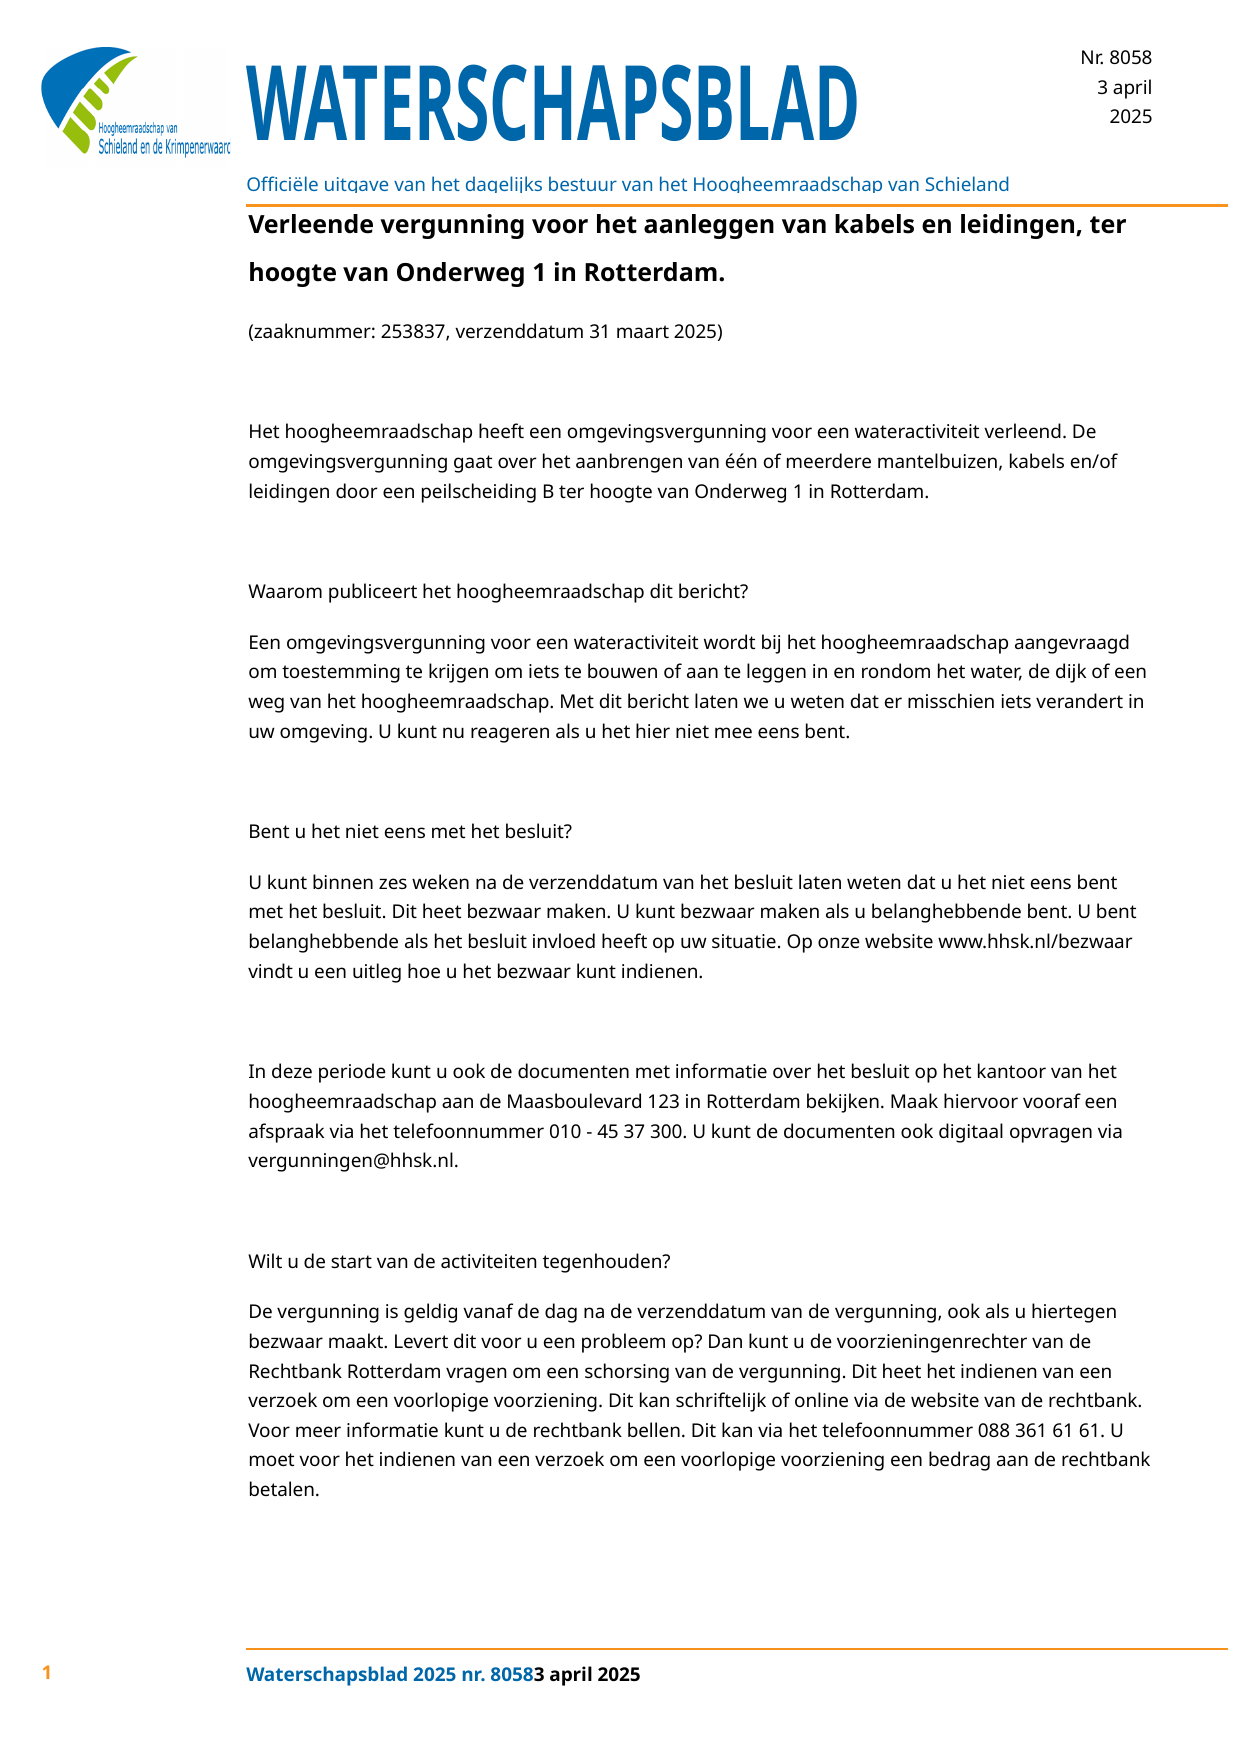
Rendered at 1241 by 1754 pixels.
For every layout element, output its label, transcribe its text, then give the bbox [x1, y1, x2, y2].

picture [41, 47, 231, 172]
text (zaaknummer: 253837, verzenddatum 31 maart 2025) [248, 318, 1152, 344]
text In deze periode kunt u ook de documenten met informatie over het besluit op het kantoor van het hoogheemraadschap aan de Maasboulevard 123 in Rotterdam bekijken. Maak hiervoor vooraf een afspraak via het telefoonnummer 010 - 45 37 300. U kunt de documenten ook digitaal opvragen via vergunningen@hhsk.nl. [248, 1059, 1152, 1173]
text Bent u het niet eens met het besluit? [248, 819, 1152, 844]
text Het hoogheemraadschap heeft een omgevingsvergunning voor een wateractiviteit verleend. De omgevingsvergunning gaat over het aanbrengen van één of meerdere mantelbuizen, kabels en/of leidingen door een peilscheiding B ter hoogte van Onderweg 1 in Rotterdam. [248, 419, 1152, 504]
text Een omgevingsvergunning voor een wateractiviteit wordt bij het hoogheemraadschap aangevraagd om toestemming te krijgen om iets te bouwen of aan te leggen in en rondom het water, de dijk of een weg van het hoogheemraadschap. Met dit bericht laten we u weten dat er misschien iets verandert in uw omgeving. U kunt nu reageren als u het hier niet mee eens bent. [248, 629, 1152, 744]
text De vergunning is geldig vanaf de dag na de verzenddatum van de vergunning, ook als u hiertegen bezwaar maakt. Levert dit voor u een probleem op? Dan kunt u de voorzieningenrechter van de Rechtbank Rotterdam vragen om een schorsing van de vergunning. Dit heet het indienen van een verzoek om een voorlopige voorziening. Dit kan schriftelijk of online via de website van de rechtbank. Voor meer informatie kunt u de rechtbank bellen. Dit kan via het telefoonnummer 088 361 61 61. U moet voor het indienen van een verzoek om een voorlopige voorziening een bedrag aan de rechtbank betalen. [248, 1299, 1152, 1502]
text Verleende vergunning voor het aanleggen van kabels en leidingen, ter hoogte van Onderweg 1 in Rotterdam. [248, 207, 1152, 288]
text U kunt binnen zes weken na de verzenddatum van het besluit laten weten dat u het niet eens bent met het besluit. Dit heet bezwaar maken. U kunt bezwaar maken als u belanghebbende bent. U bent belanghebbende als het besluit invloed heeft op uw situatie. Op onze website www.hhsk.nl/bezwaar vindt u een uitleg hoe u het bezwaar kunt indienen. [248, 869, 1152, 984]
text Waarom publiceert het hoogheemraadschap dit bericht? [248, 579, 1152, 604]
text Wilt u de start van de activiteiten tegenhouden? [248, 1248, 1152, 1274]
